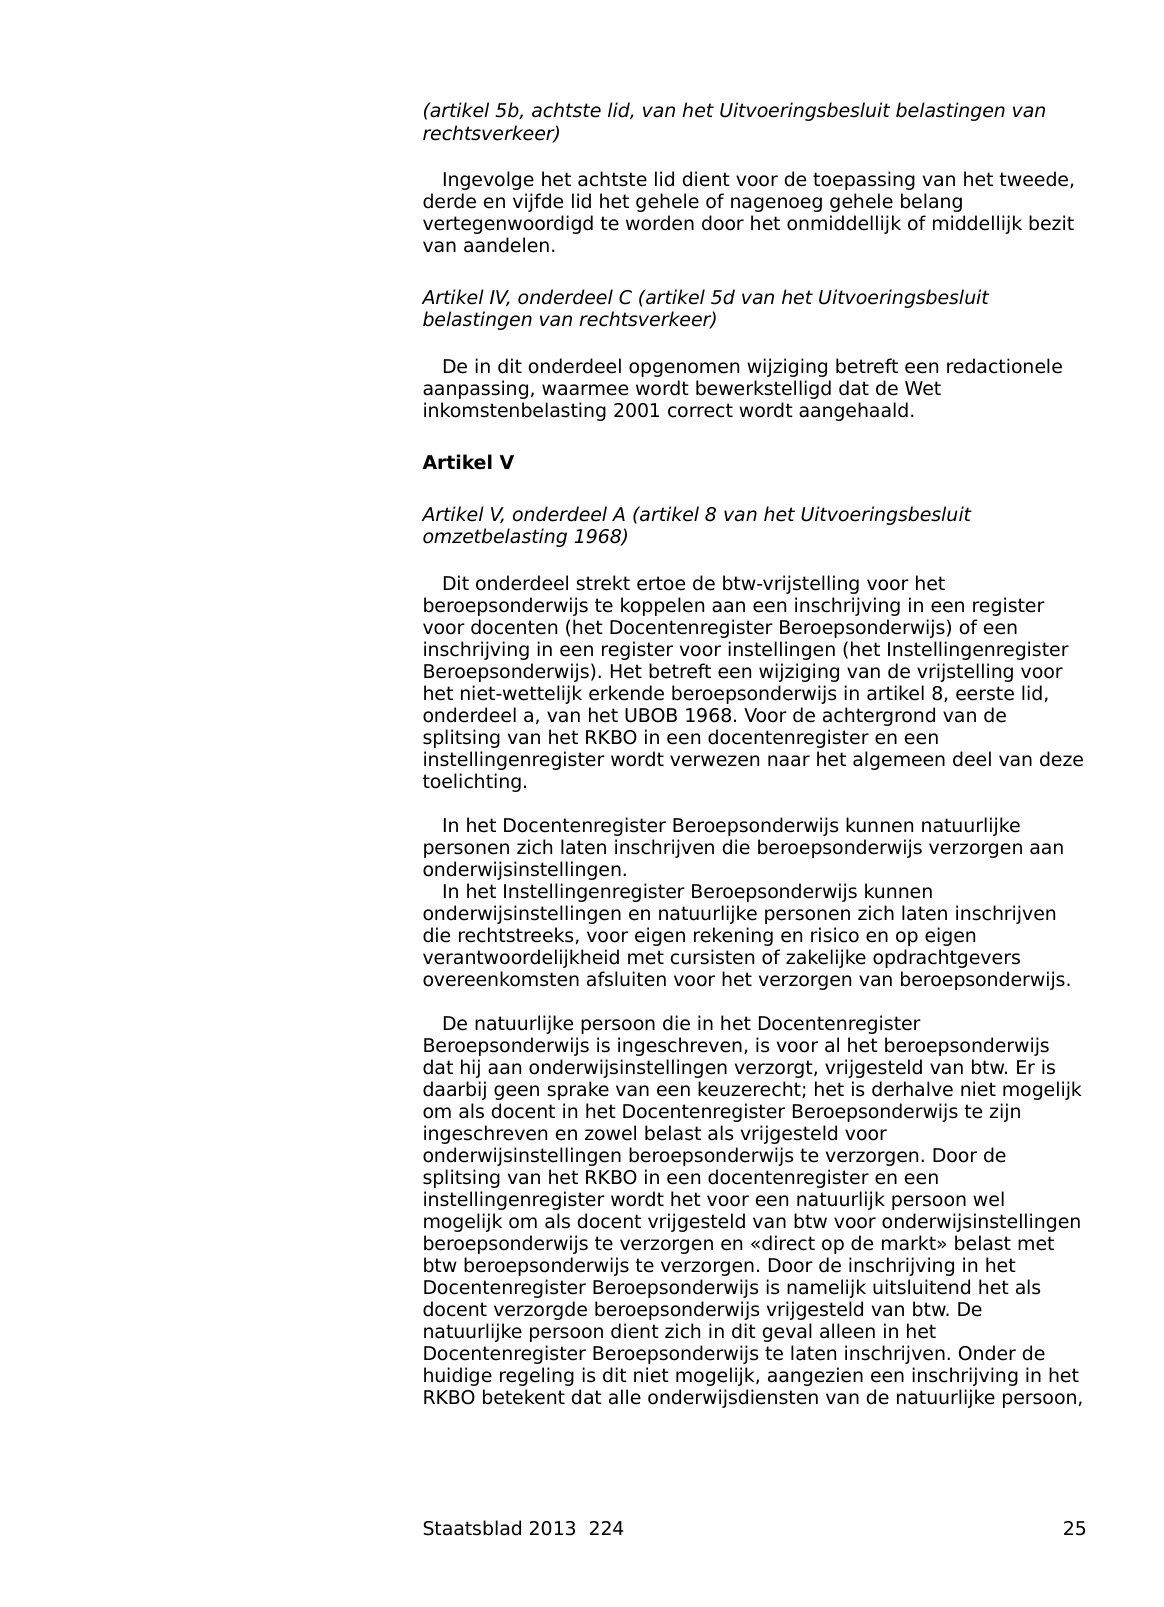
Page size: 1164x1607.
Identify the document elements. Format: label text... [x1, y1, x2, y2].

subtitle Artikel V [422, 452, 1087, 474]
text In het Docentenregister Beroepsonderwijs kunnen natuurlijke personen zich laten inschrijven die beroepsonderwijs verzorgen aan onderwijsinstellingen. [422, 815, 1087, 881]
subtitle Artikel IV, onderdeel C (artikel 5d van het Uitvoeringsbesluit belastingen van rechtsverkeer) [422, 287, 1087, 331]
text Dit onderdeel strekt ertoe de btw-vrijstelling voor het beroepsonderwijs te koppelen aan een inschrijving in een register voor docenten (het Docentenregister Beroepsonderwijs) of een inschrijving in een register voor instellingen (het Instellingenregister Beroepsonderwijs). Het betreft een wijziging van de vrijstelling voor het niet-wettelijk erkende beroepsonderwijs in artikel 8, eerste lid, onderdeel a, van het UBOB 1968. Voor de achtergrond van de splitsing van het RKBO in een docentenregister en een instellingenregister wordt verwezen naar het algemeen deel van deze toelichting. [422, 573, 1087, 793]
text De natuurlijke persoon die in het Docentenregister Beroepsonderwijs is ingeschreven, is voor al het beroepsonderwijs dat hij aan onderwijsinstellingen verzorgt, vrijgesteld van btw. Er is daarbij geen sprake van een keuzerecht; het is derhalve niet mogelijk om als docent in het Docentenregister Beroepsonderwijs te zijn ingeschreven en zowel belast als vrijgesteld voor onderwijsinstellingen beroepsonderwijs te verzorgen. Door de splitsing van het RKBO in een docentenregister en een instellingenregister wordt het voor een natuurlijk persoon wel mogelijk om als docent vrijgesteld van btw voor onderwijsinstellingen beroepsonderwijs te verzorgen en «direct op de markt» belast met btw beroepsonderwijs te verzorgen. Door de inschrijving in het Docentenregister Beroepsonderwijs is namelijk uitsluitend het als docent verzorgde beroepsonderwijs vrijgesteld van btw. De natuurlijke persoon dient zich in dit geval alleen in het Docentenregister Beroepsonderwijs te laten inschrijven. Onder de huidige regeling is dit niet mogelijk, aangezien een inschrijving in het RKBO betekent dat alle onderwijsdiensten van de natuurlijke persoon, [422, 1013, 1087, 1409]
subtitle Artikel V, onderdeel A (artikel 8 van het Uitvoeringsbesluit omzetbelasting 1968) [422, 504, 1087, 548]
text In het Instellingenregister Beroepsonderwijs kunnen onderwijsinstellingen en natuurlijke personen zich laten inschrijven die rechtstreeks, voor eigen rekening en risico en op eigen verantwoordelijkheid met cursisten of zakelijke opdrachtgevers overeenkomsten afsluiten voor het verzorgen van beroepsonderwijs. [422, 881, 1087, 991]
text De in dit onderdeel opgenomen wijziging betreft een redactionele aanpassing, waarmee wordt bewerkstelligd dat de Wet inkomstenbelasting 2001 correct wordt aangehaald. [422, 356, 1087, 422]
text Ingevolge het achtste lid dient voor de toepassing van het tweede, derde en vijfde lid het gehele of nagenoeg gehele belang vertegenwoordigd te worden door het onmiddellijk of middellijk bezit van aandelen. [422, 169, 1087, 257]
subtitle (artikel 5b, achtste lid, van het Uitvoeringsbesluit belastingen van rechtsverkeer) [422, 100, 1087, 144]
